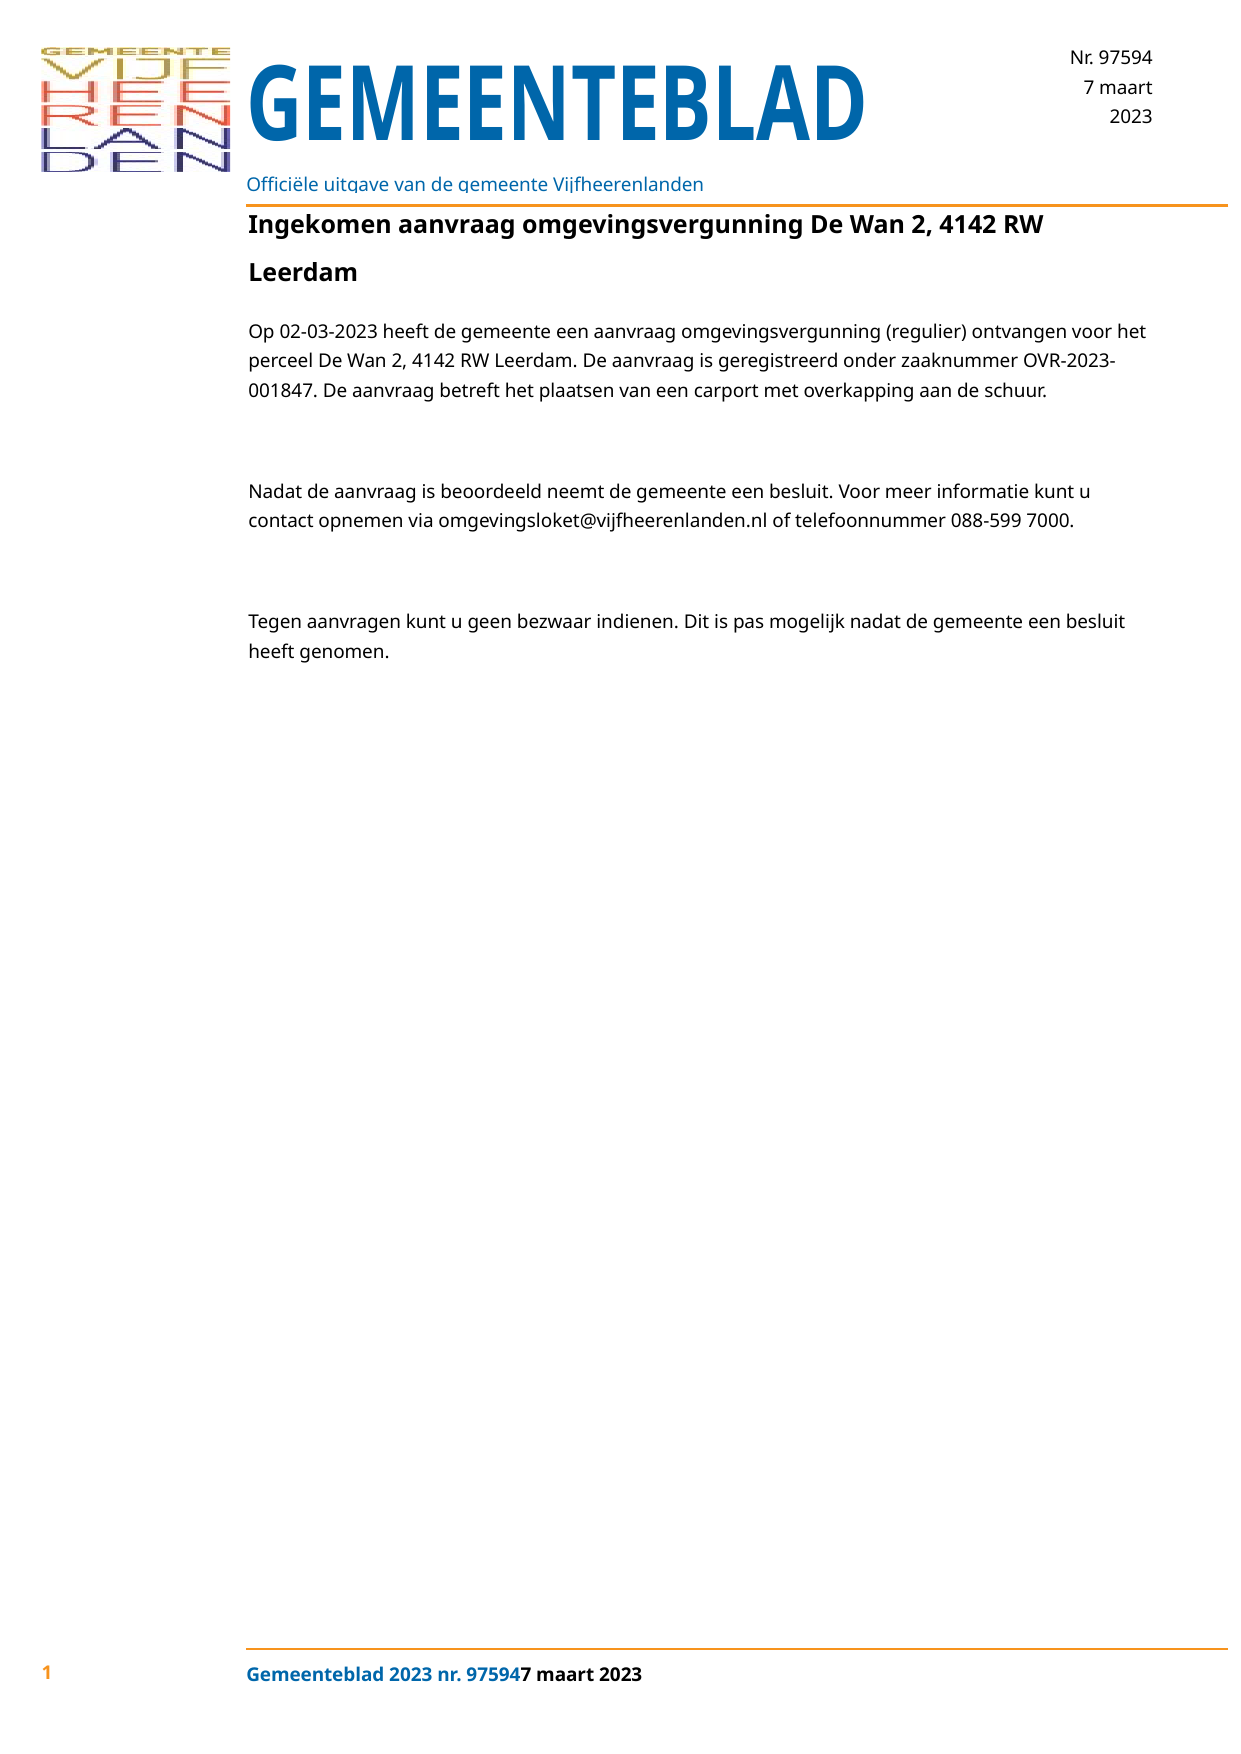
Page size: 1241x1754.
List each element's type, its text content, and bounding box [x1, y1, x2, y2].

text Nadat de aanvraag is beoordeeld neemt de gemeente een besluit. Voor meer informatie kunt u contact opnemen via omgevingsloket@vijfheerenlanden.nl of telefoonnummer 088-599 7000. [248, 478, 1152, 533]
text Ingekomen aanvraag omgevingsvergunning De Wan 2, 4142 RW Leerdam [248, 207, 1152, 288]
picture [41, 47, 231, 172]
text Tegen aanvragen kunt u geen bezwaar indienen. Dit is pas mogelijk nadat de gemeente een besluit heeft genomen. [248, 608, 1152, 664]
text Op 02-03-2023 heeft de gemeente een aanvraag omgevingsvergunning (regulier) ontvangen voor het perceel De Wan 2, 4142 RW Leerdam. De aanvraag is geregistreerd onder zaaknummer OVR-2023-001847. De aanvraag betreft het plaatsen van een carport met overkapping aan de schuur. [248, 318, 1152, 403]
